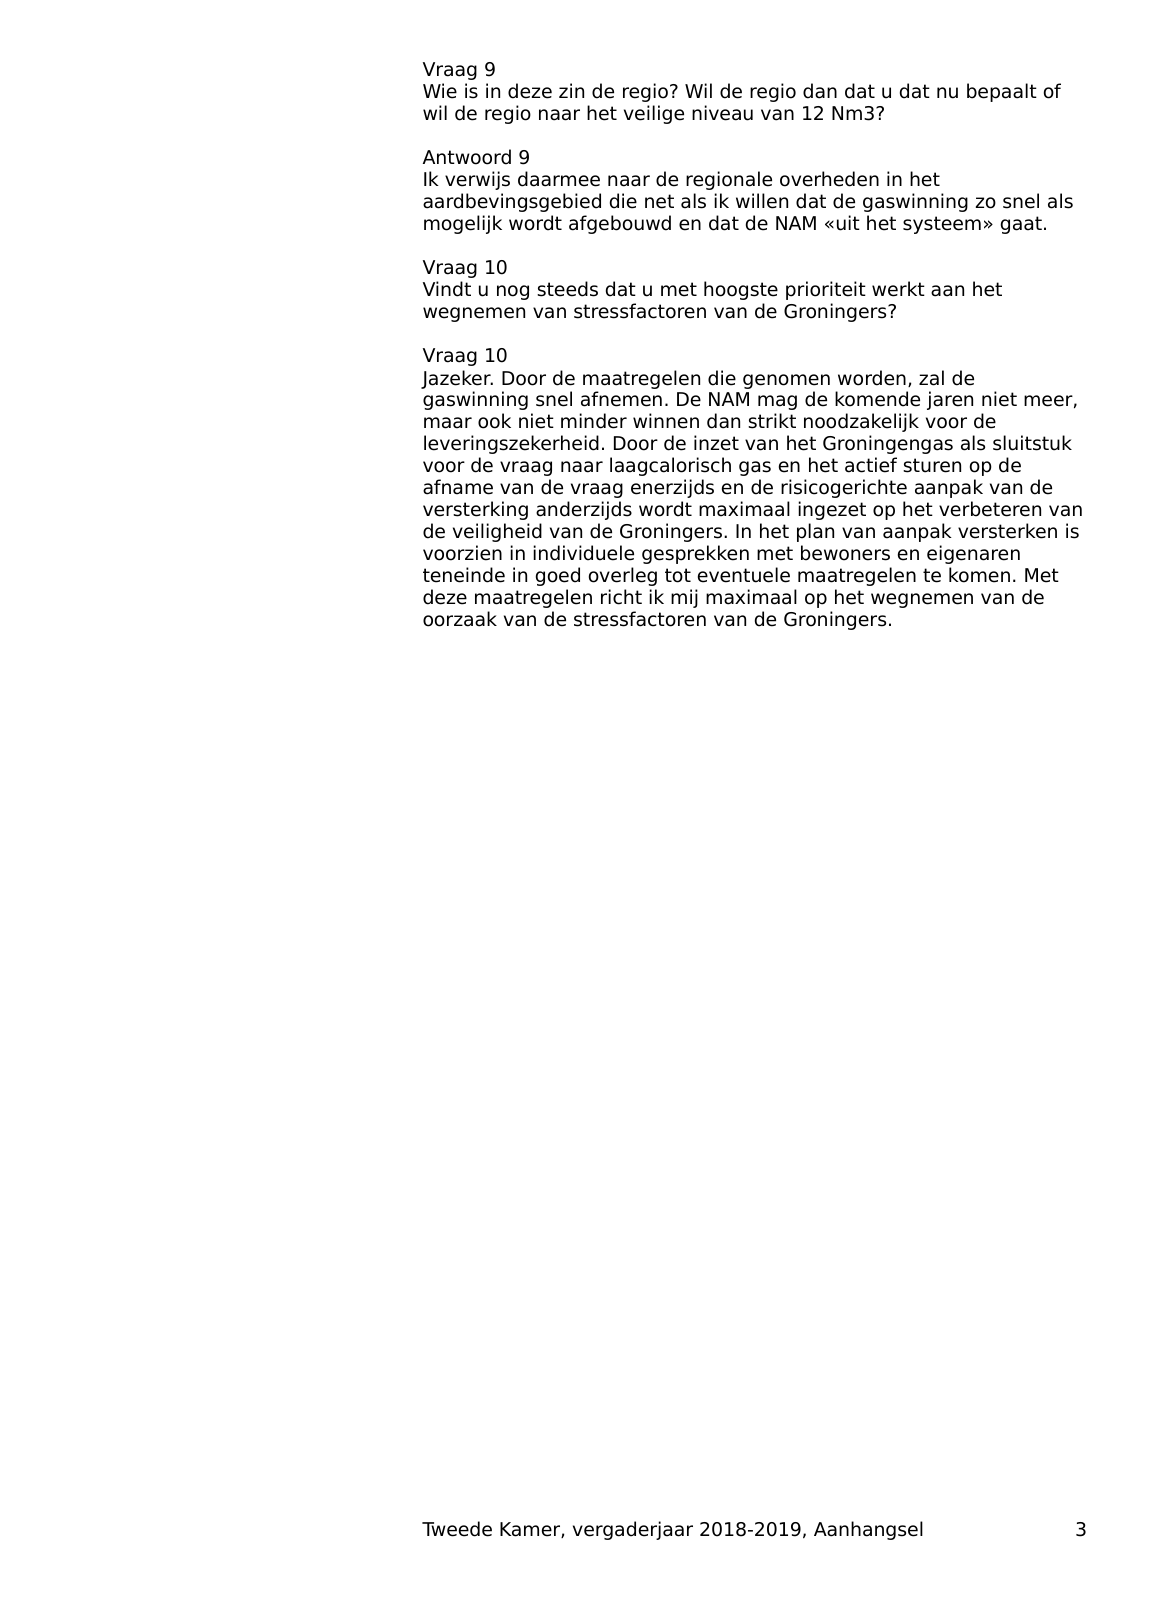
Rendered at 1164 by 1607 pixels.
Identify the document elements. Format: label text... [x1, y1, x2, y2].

text Vraag 10 [422, 345, 1087, 367]
text Ik verwijs daarmee naar de regionale overheden in het aardbevingsgebied die net als ik willen dat de gaswinning zo snel als mogelijk wordt afgebouwd en dat de NAM «uit het systeem» gaat. [422, 169, 1087, 235]
text Vraag 10 [422, 257, 1087, 279]
text Jazeker. Door de maatregelen die genomen worden, zal de gaswinning snel afnemen. De NAM mag de komende jaren niet meer, maar ook niet minder winnen dan strikt noodzakelijk voor de leveringszekerheid. Door de inzet van het Groningengas als sluitstuk voor de vraag naar laagcalorisch gas en het actief sturen op de afname van de vraag enerzijds en de risicogerichte aanpak van de versterking anderzijds wordt maximaal ingezet op het verbeteren van de veiligheid van de Groningers. In het plan van aanpak versterken is voorzien in individuele gesprekken met bewoners en eigenaren teneinde in goed overleg tot eventuele maatregelen te komen. Met deze maatregelen richt ik mij maximaal op het wegnemen van de oorzaak van de stressfactoren van de Groningers. [422, 367, 1087, 631]
text Vraag 9 [422, 59, 1087, 81]
text Vindt u nog steeds dat u met hoogste prioriteit werkt aan het wegnemen van stressfactoren van de Groningers? [422, 279, 1087, 323]
text Wie is in deze zin de regio? Wil de regio dan dat u dat nu bepaalt of wil de regio naar het veilige niveau van 12 Nm3? [422, 81, 1087, 125]
text Antwoord 9 [422, 147, 1087, 169]
